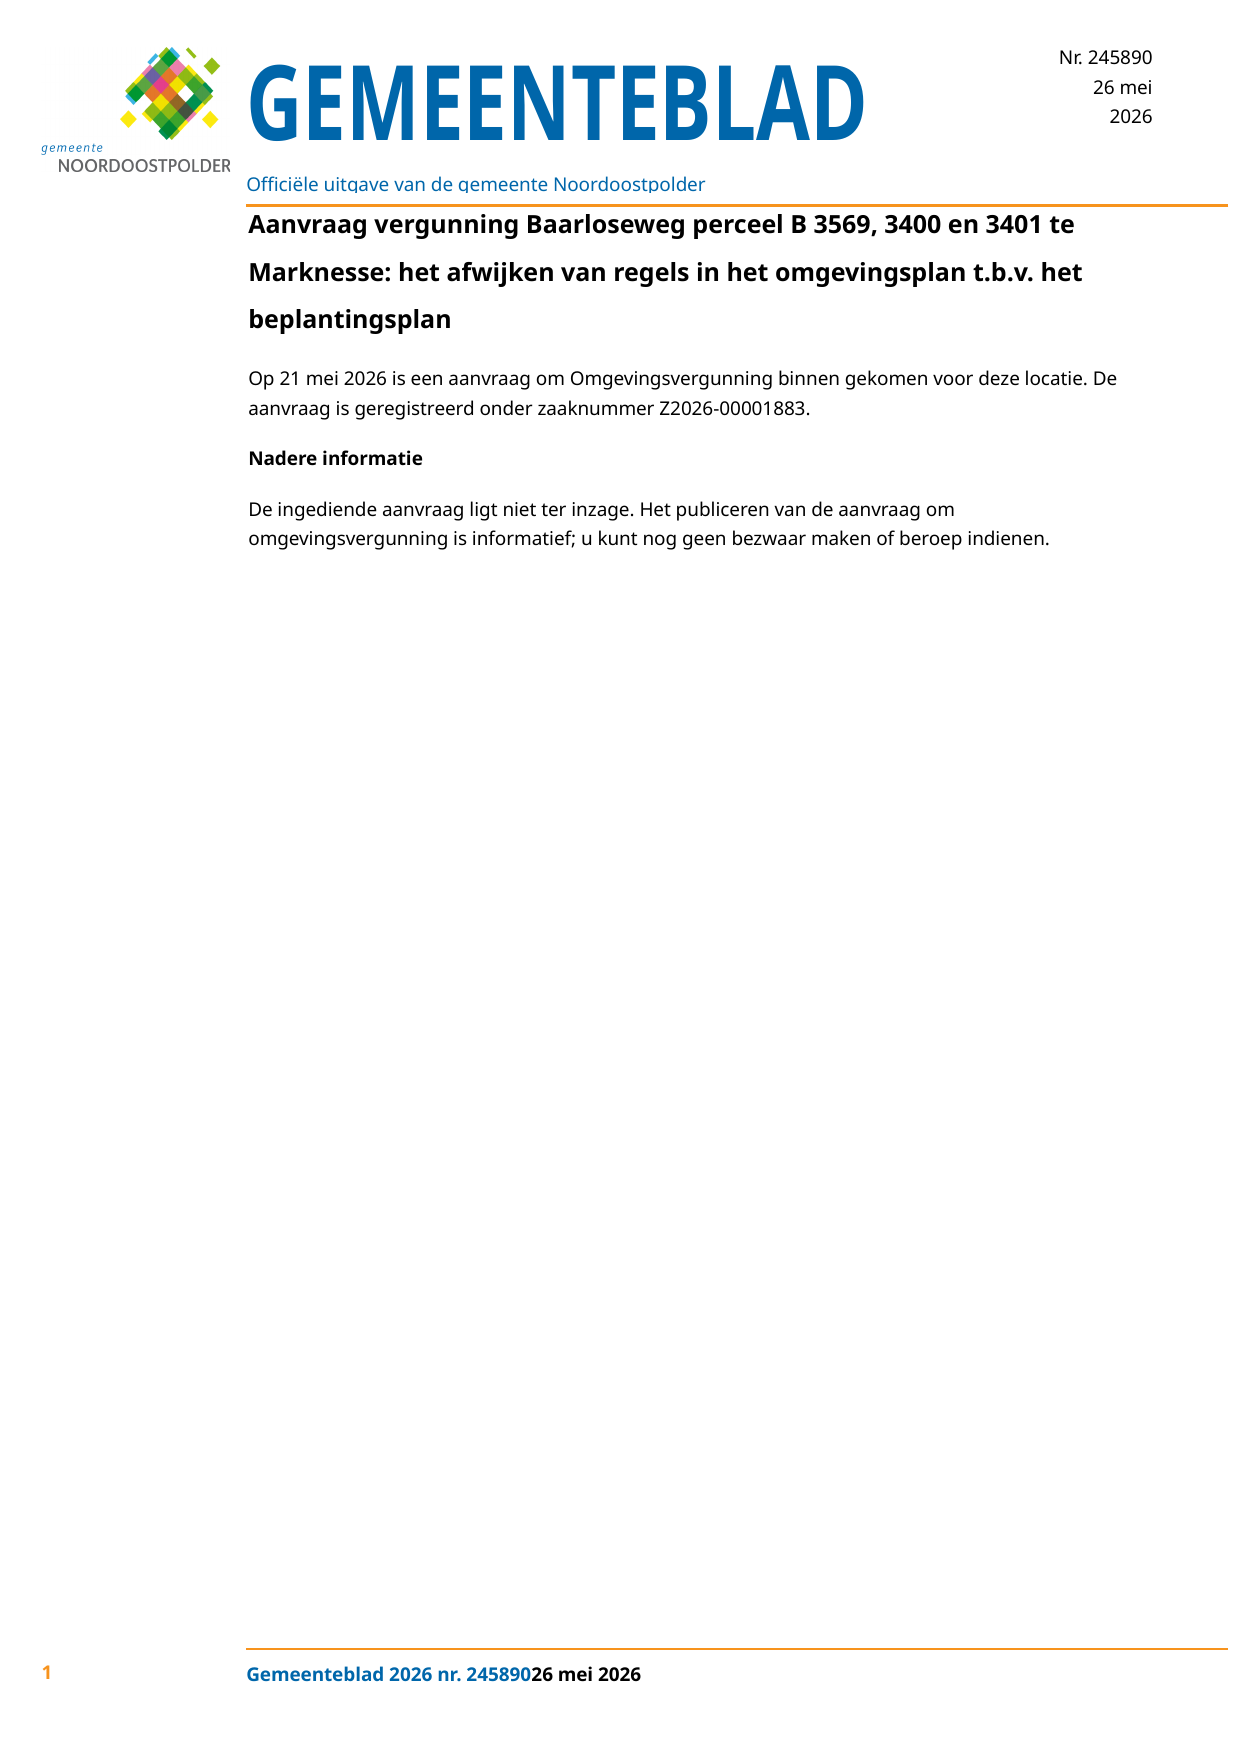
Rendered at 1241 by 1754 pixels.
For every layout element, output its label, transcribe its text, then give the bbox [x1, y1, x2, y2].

picture [41, 47, 231, 172]
text Op 21 mei 2026 is een aanvraag om Omgevingsvergunning binnen gekomen voor deze locatie. De aanvraag is geregistreerd onder zaaknummer Z2026-00001883. [248, 366, 1152, 421]
text Aanvraag vergunning Baarloseweg perceel B 3569, 3400 en 3401 te Marknesse: het afwijken van regels in het omgevingsplan t.b.v. het beplantingsplan [248, 207, 1152, 336]
text Nadere informatie [248, 446, 1152, 471]
text De ingediende aanvraag ligt niet ter inzage. Het publiceren van de aanvraag om omgevingsvergunning is informatief; u kunt nog geen bezwaar maken of beroep indienen. [248, 496, 1152, 551]
